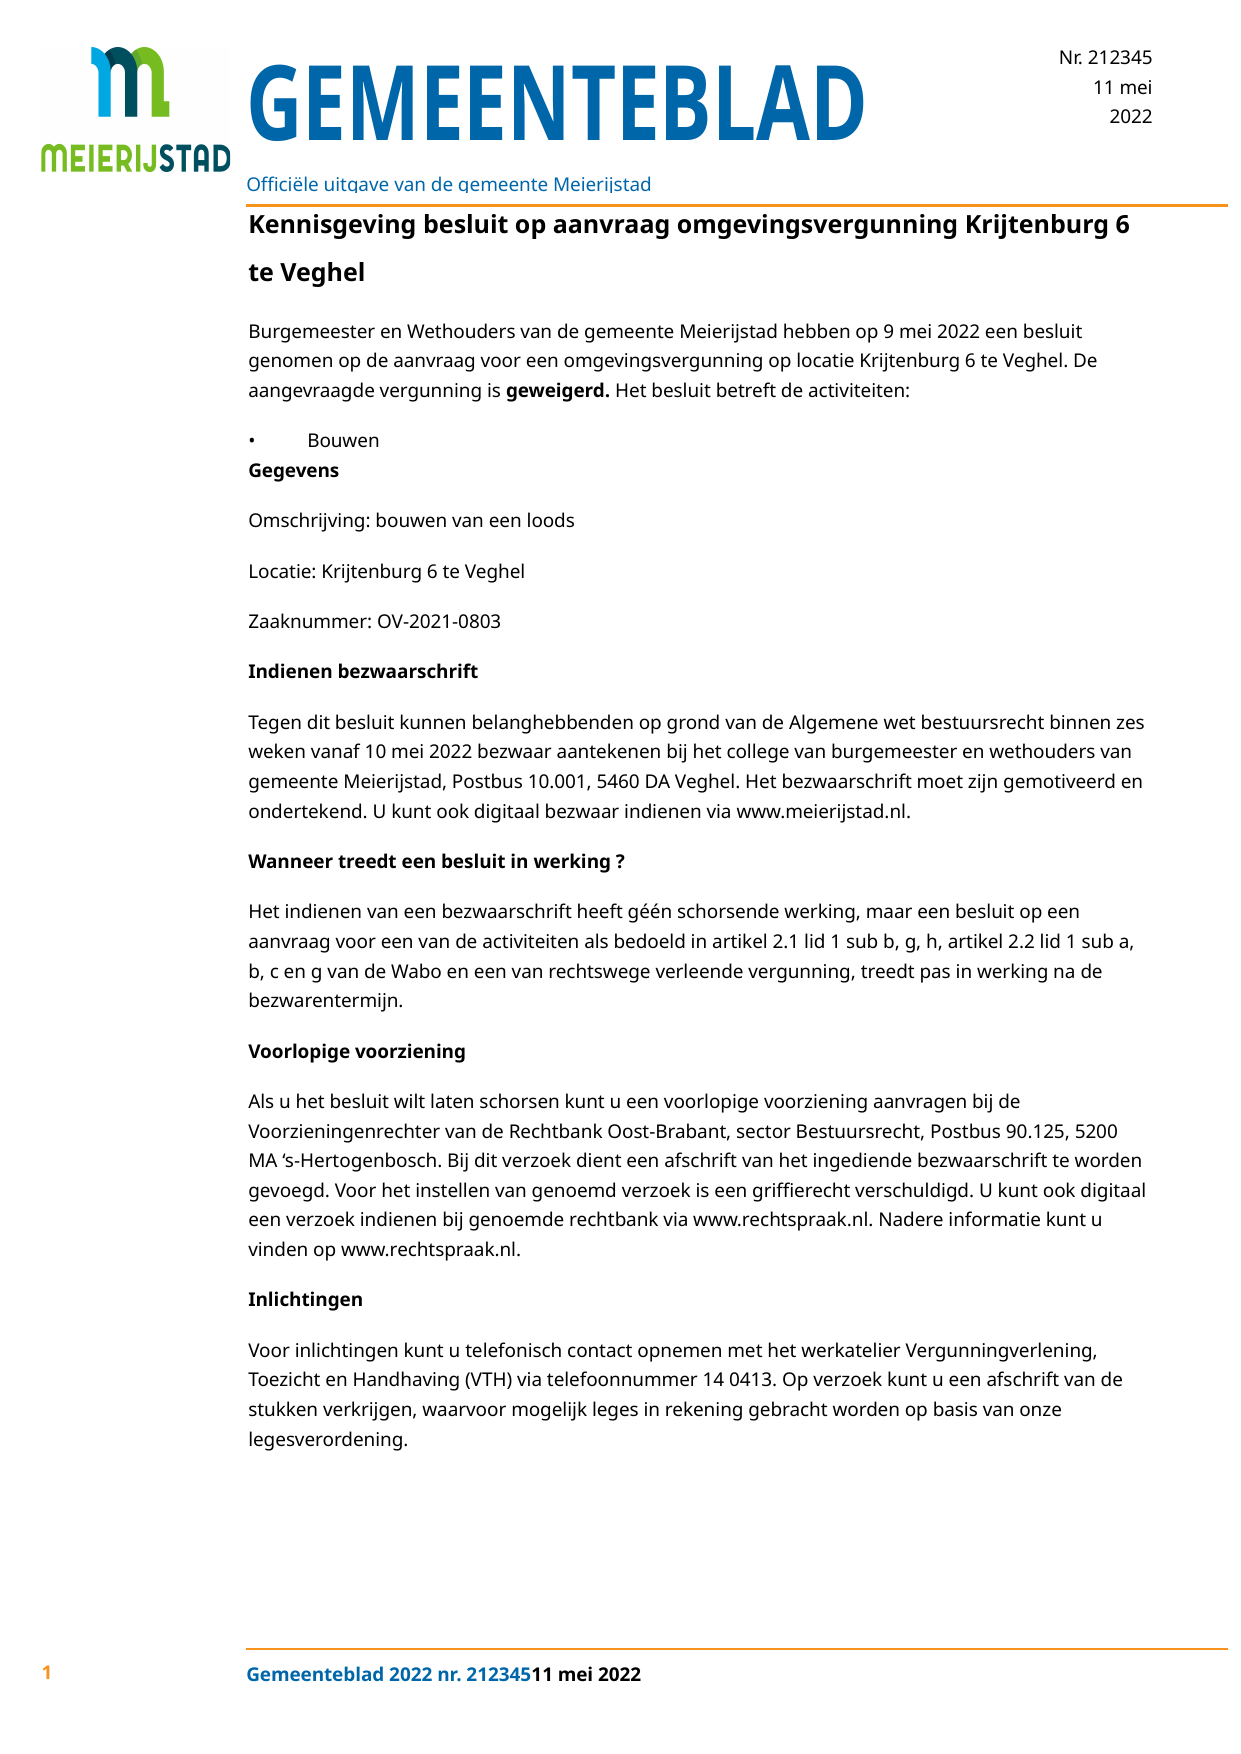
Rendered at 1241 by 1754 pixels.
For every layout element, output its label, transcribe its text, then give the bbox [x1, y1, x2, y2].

text Kennisgeving besluit op aanvraag omgevingsvergunning Krijtenburg 6 te Veghel [248, 207, 1152, 288]
text Voor inlichtingen kunt u telefonisch contact opnemen met het werkatelier Vergunningverlening, Toezicht en Handhaving (VTH) via telefoonnummer 14 0413. Op verzoek kunt u een afschrift van de stukken verkrijgen, waarvoor mogelijk leges in rekening gebracht worden op basis van onze legesverordening. [248, 1337, 1152, 1452]
text Tegen dit besluit kunnen belanghebbenden op grond van de Algemene wet bestuursrecht binnen zes weken vanaf 10 mei 2022 bezwaar aantekenen bij het college van burgemeester en wethouders van gemeente Meierijstad, Postbus 10.001, 5460 DA Veghel. Het bezwaarschrift moet zijn gemotiveerd en ondertekend. U kunt ook digitaal bezwaar indienen via www.meierijstad.nl. [248, 709, 1152, 824]
text Zaaknummer: OV-2021-0803 [248, 608, 1152, 634]
text Omschrijving: bouwen van een loods [248, 507, 1152, 533]
text Gegevens [248, 457, 1152, 483]
text Wanneer treedt een besluit in werking ? [248, 848, 1152, 874]
text Het indienen van een bezwaarschrift heeft géén schorsende werking, maar een besluit op een aanvraag voor een van de activiteiten als bedoeld in artikel 2.1 lid 1 sub b, g, h, artikel 2.2 lid 1 sub a, b, c en g van de Wabo en een van rechtswege verleende vergunning, treedt pas in werking na de bezwarentermijn. [248, 899, 1152, 1013]
text Indienen bezwaarschrift [248, 659, 1152, 684]
list Bouwen [248, 427, 1152, 453]
text Voorlopige voorziening [248, 1038, 1152, 1064]
text Als u het besluit wilt laten schorsen kunt u een voorlopige voorziening aanvragen bij de Voorzieningenrechter van de Rechtbank Oost-Brabant, sector Bestuursrecht, Postbus 90.125, 5200 MA ‘s-Hertogenbosch. Bij dit verzoek dient een afschrift van het ingediende bezwaarschrift te worden gevoegd. Voor het instellen van genoemd verzoek is een griffierecht verschuldigd. U kunt ook digitaal een verzoek indienen bij genoemde rechtbank via www.rechtspraak.nl. Nadere informatie kunt u vinden op www.rechtspraak.nl. [248, 1088, 1152, 1262]
text Locatie: Krijtenburg 6 te Veghel [248, 558, 1152, 584]
text Inlichtingen [248, 1287, 1152, 1312]
picture [41, 47, 231, 172]
text Burgemeester en Wethouders van de gemeente Meierijstad hebben op 9 mei 2022 een besluit genomen op de aanvraag voor een omgevingsvergunning op locatie Krijtenburg 6 te Veghel. De aangevraagde vergunning is geweigerd. Het besluit betreft de activiteiten: [248, 318, 1152, 403]
